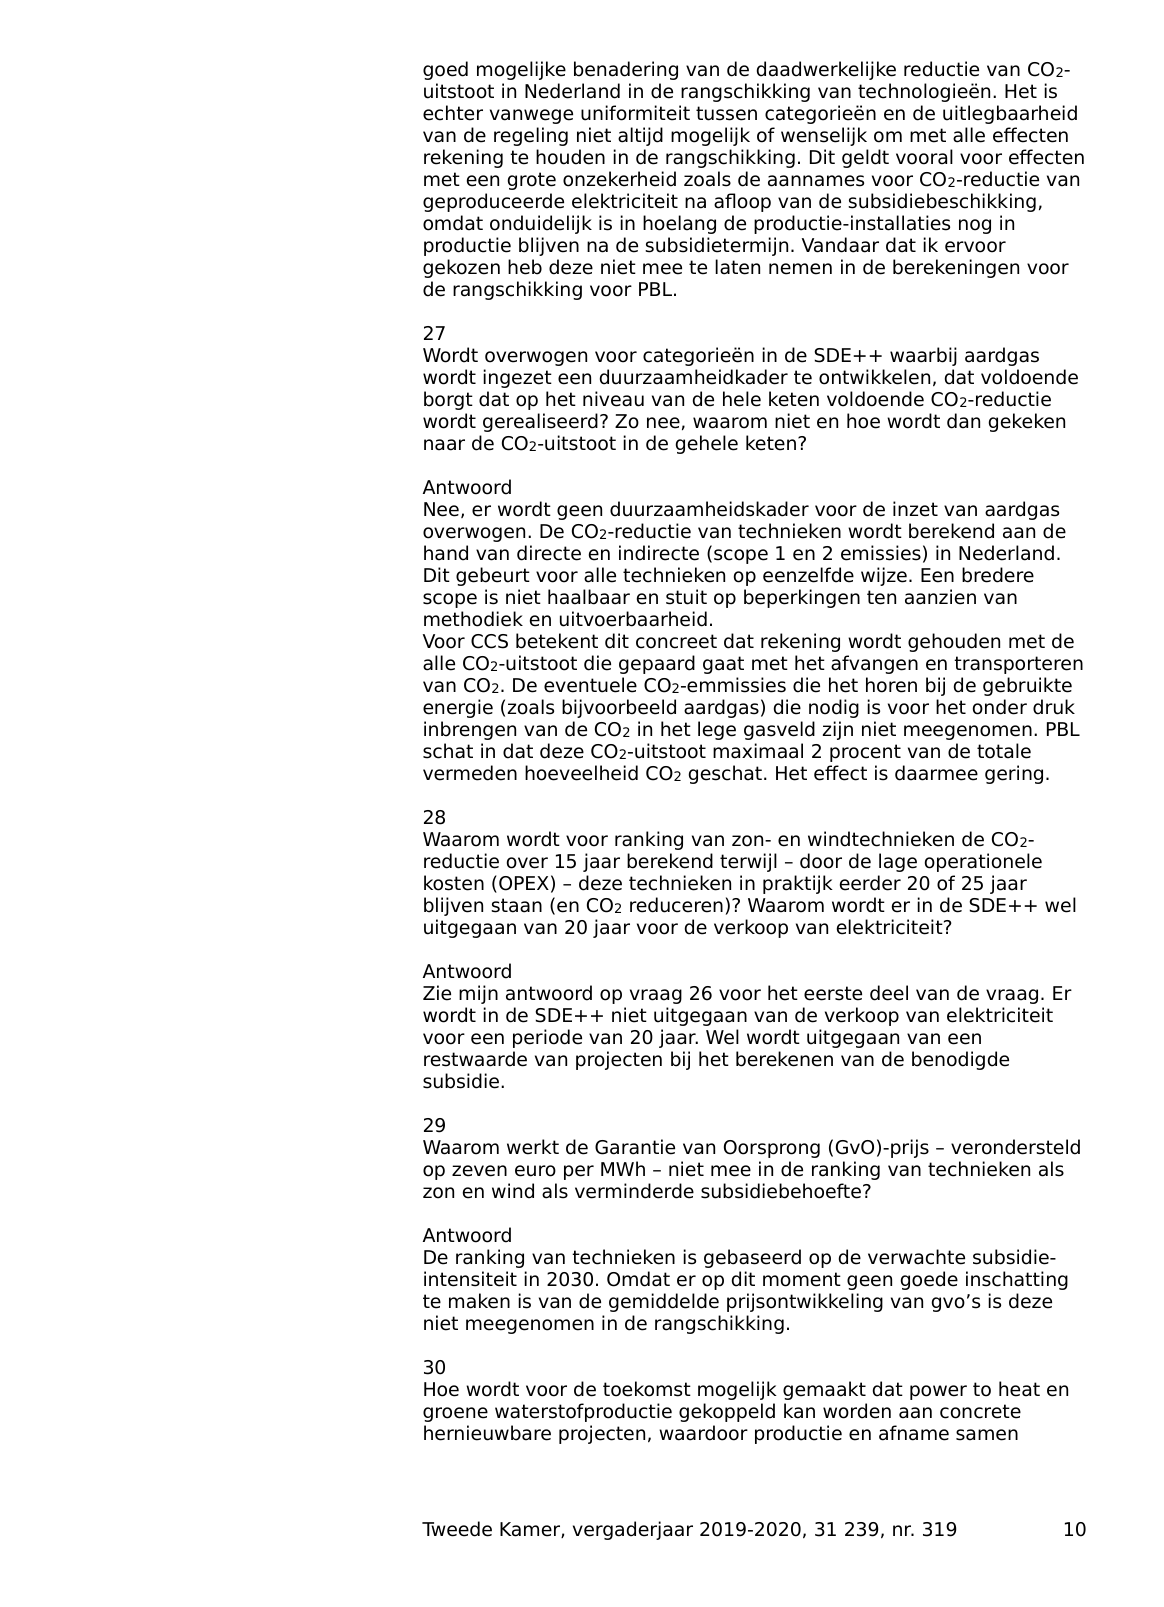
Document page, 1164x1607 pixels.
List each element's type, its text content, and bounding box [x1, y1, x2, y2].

text Voor CCS betekent dit concreet dat rekening wordt gehouden met de alle CO2-uitstoot die gepaard gaat met het afvangen en transporteren van CO2. De eventuele CO2-emmissies die het horen bij de gebruikte energie (zoals bijvoorbeeld aardgas) die nodig is voor het onder druk inbrengen van de CO2 in het lege gasveld zijn niet meegenomen. PBL schat in dat deze CO2-uitstoot maximaal 2 procent van de totale vermeden hoeveelheid CO2 geschat. Het effect is daarmee gering. [422, 631, 1087, 785]
text Nee, er wordt geen duurzaamheidskader voor de inzet van aardgas overwogen. De CO2-reductie van technieken wordt berekend aan de hand van directe en indirecte (scope 1 en 2 emissies) in Nederland. Dit gebeurt voor alle technieken op eenzelfde wijze. Een bredere scope is niet haalbaar en stuit op beperkingen ten aanzien van methodiek en uitvoerbaarheid. [422, 499, 1087, 631]
text Hoe wordt voor de toekomst mogelijk gemaakt dat power to heat en groene waterstofproductie gekoppeld kan worden aan concrete hernieuwbare projecten, waardoor productie en afname samen [422, 1379, 1087, 1445]
text 30 [422, 1357, 1087, 1379]
text Waarom werkt de Garantie van Oorsprong (GvO)-prijs – verondersteld op zeven euro per MWh – niet mee in de ranking van technieken als zon en wind als verminderde subsidiebehoefte? [422, 1137, 1087, 1203]
text goed mogelijke benadering van de daadwerkelijke reductie van CO2-uitstoot in Nederland in de rangschikking van technologieën. Het is echter vanwege uniformiteit tussen categorieën en de uitlegbaarheid van de regeling niet altijd mogelijk of wenselijk om met alle effecten rekening te houden in de rangschikking. Dit geldt vooral voor effecten met een grote onzekerheid zoals de aannames voor CO2-reductie van geproduceerde elektriciteit na afloop van de subsidiebeschikking, omdat onduidelijk is in hoelang de productie-installaties nog in productie blijven na de subsidietermijn. Vandaar dat ik ervoor gekozen heb deze niet mee te laten nemen in de berekeningen voor de rangschikking voor PBL. [422, 59, 1087, 301]
text Wordt overwogen voor categorieën in de SDE++ waarbij aardgas wordt ingezet een duurzaamheidkader te ontwikkelen, dat voldoende borgt dat op het niveau van de hele keten voldoende CO2-reductie wordt gerealiseerd? Zo nee, waarom niet en hoe wordt dan gekeken naar de CO2-uitstoot in de gehele keten? [422, 345, 1087, 455]
text 27 [422, 323, 1087, 345]
text Antwoord [422, 961, 1087, 983]
text Antwoord [422, 1225, 1087, 1247]
text 29 [422, 1115, 1087, 1137]
text 28 [422, 807, 1087, 829]
text Zie mijn antwoord op vraag 26 voor het eerste deel van de vraag. Er wordt in de SDE++ niet uitgegaan van de verkoop van elektriciteit voor een periode van 20 jaar. Wel wordt uitgegaan van een restwaarde van projecten bij het berekenen van de benodigde subsidie. [422, 983, 1087, 1093]
text Antwoord [422, 477, 1087, 499]
text Waarom wordt voor ranking van zon- en windtechnieken de CO2-reductie over 15 jaar berekend terwijl – door de lage operationele kosten (OPEX) – deze technieken in praktijk eerder 20 of 25 jaar blijven staan (en CO2 reduceren)? Waarom wordt er in de SDE++ wel uitgegaan van 20 jaar voor de verkoop van elektriciteit? [422, 829, 1087, 939]
text De ranking van technieken is gebaseerd op de verwachte subsidie-intensiteit in 2030. Omdat er op dit moment geen goede inschatting te maken is van de gemiddelde prijsontwikkeling van gvo’s is deze niet meegenomen in de rangschikking. [422, 1247, 1087, 1335]
